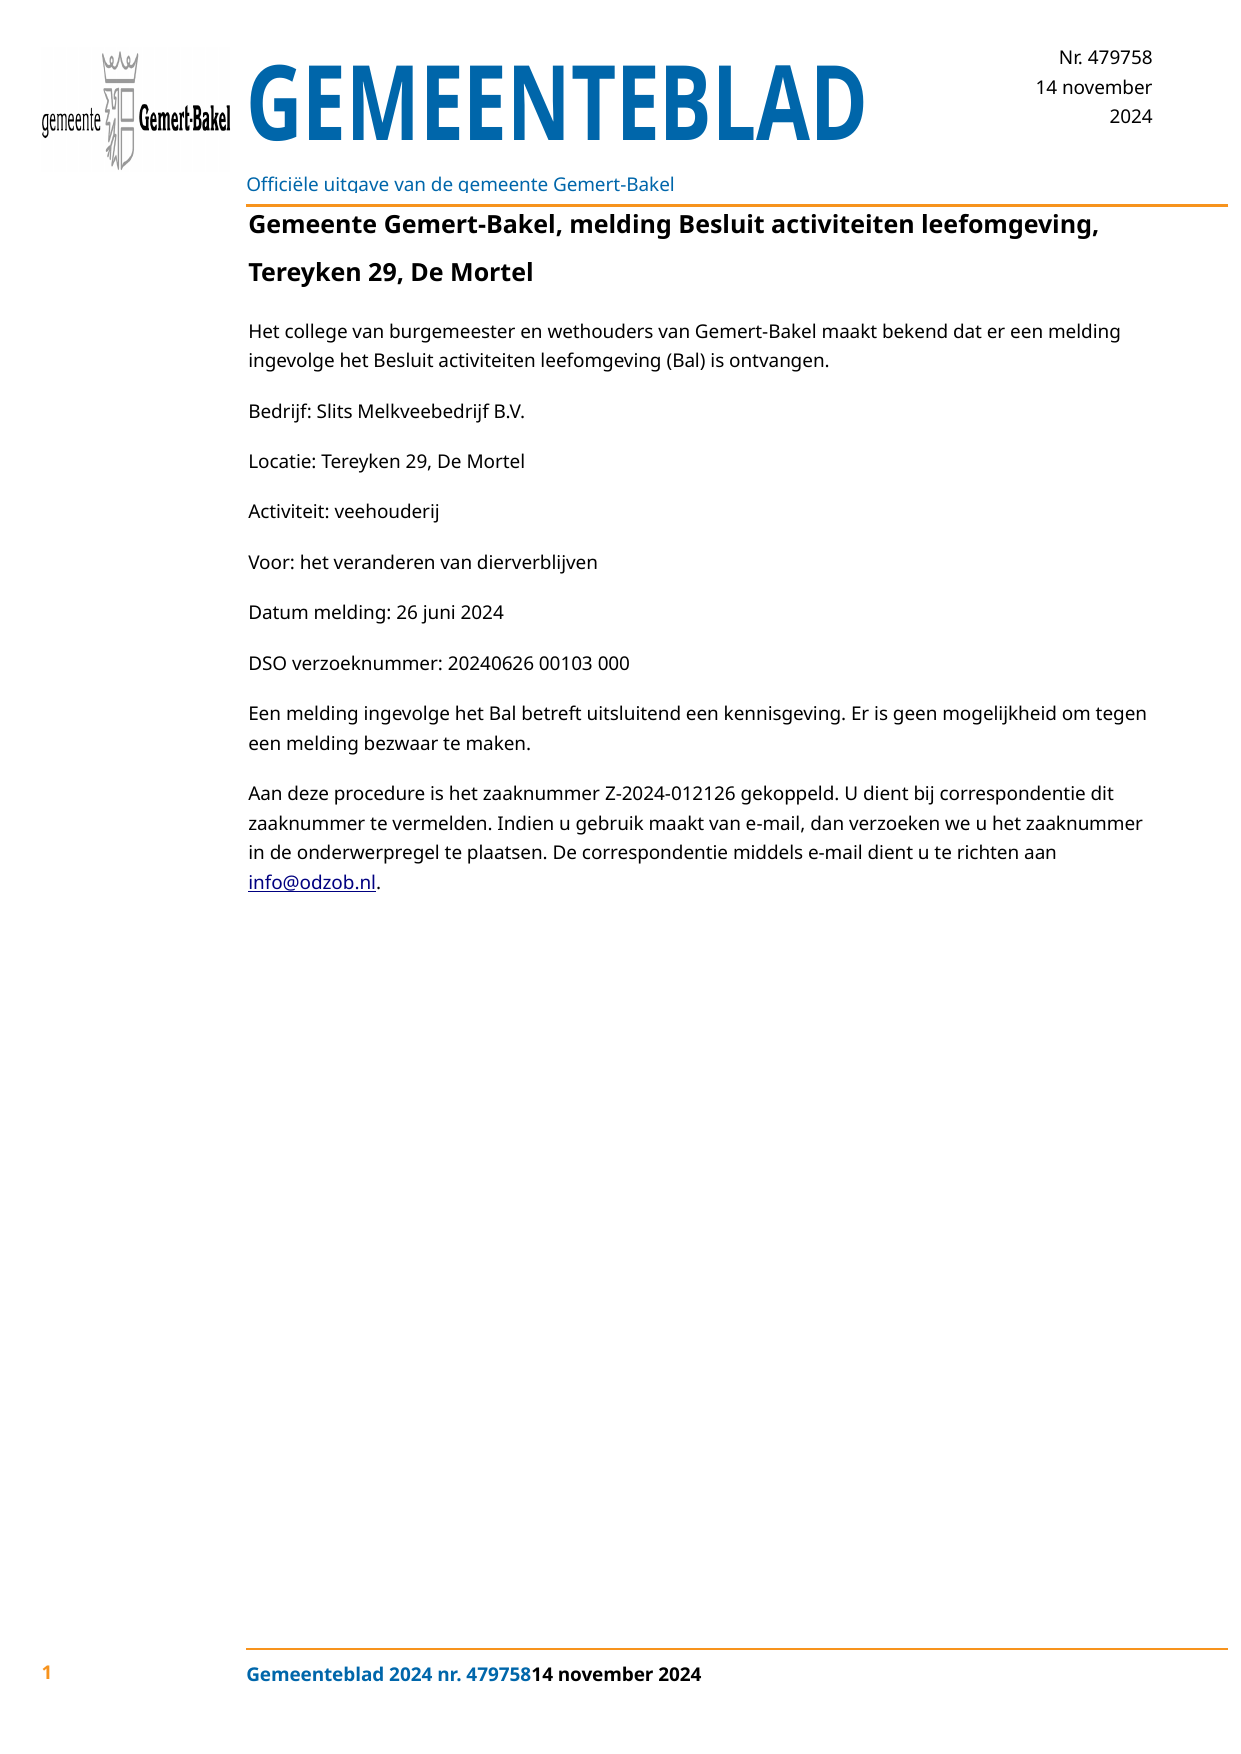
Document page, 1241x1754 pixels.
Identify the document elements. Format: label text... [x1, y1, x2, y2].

picture [41, 47, 231, 172]
text Datum melding: 26 juni 2024 [248, 599, 1152, 625]
text Gemeente Gemert-Bakel, melding Besluit activiteiten leefomgeving, Tereyken 29, De Mortel [248, 207, 1152, 288]
text Een melding ingevolge het Bal betreft uitsluitend een kennisgeving. Er is geen mogelijkheid om tegen een melding bezwaar te maken. [248, 700, 1152, 756]
text Activiteit: veehouderij [248, 499, 1152, 524]
text DSO verzoeknummer: 20240626 00103 000 [248, 650, 1152, 676]
text Voor: het veranderen van dierverblijven [248, 549, 1152, 575]
text Locatie: Tereyken 29, De Mortel [248, 448, 1152, 474]
text Bedrijf: Slits Melkveebedrijf B.V. [248, 398, 1152, 424]
text Aan deze procedure is het zaaknummer Z-2024-012126 gekoppeld. U dient bij correspondentie dit zaaknummer te vermelden. Indien u gebruik maakt van e-mail, dan verzoeken we u het zaaknummer in de onderwerpregel te plaatsen. De correspondentie middels e-mail dient u te richten aan info@odzob.nl. [248, 780, 1152, 895]
text Het college van burgemeester en wethouders van Gemert-Bakel maakt bekend dat er een melding ingevolge het Besluit activiteiten leefomgeving (Bal) is ontvangen. [248, 318, 1152, 373]
